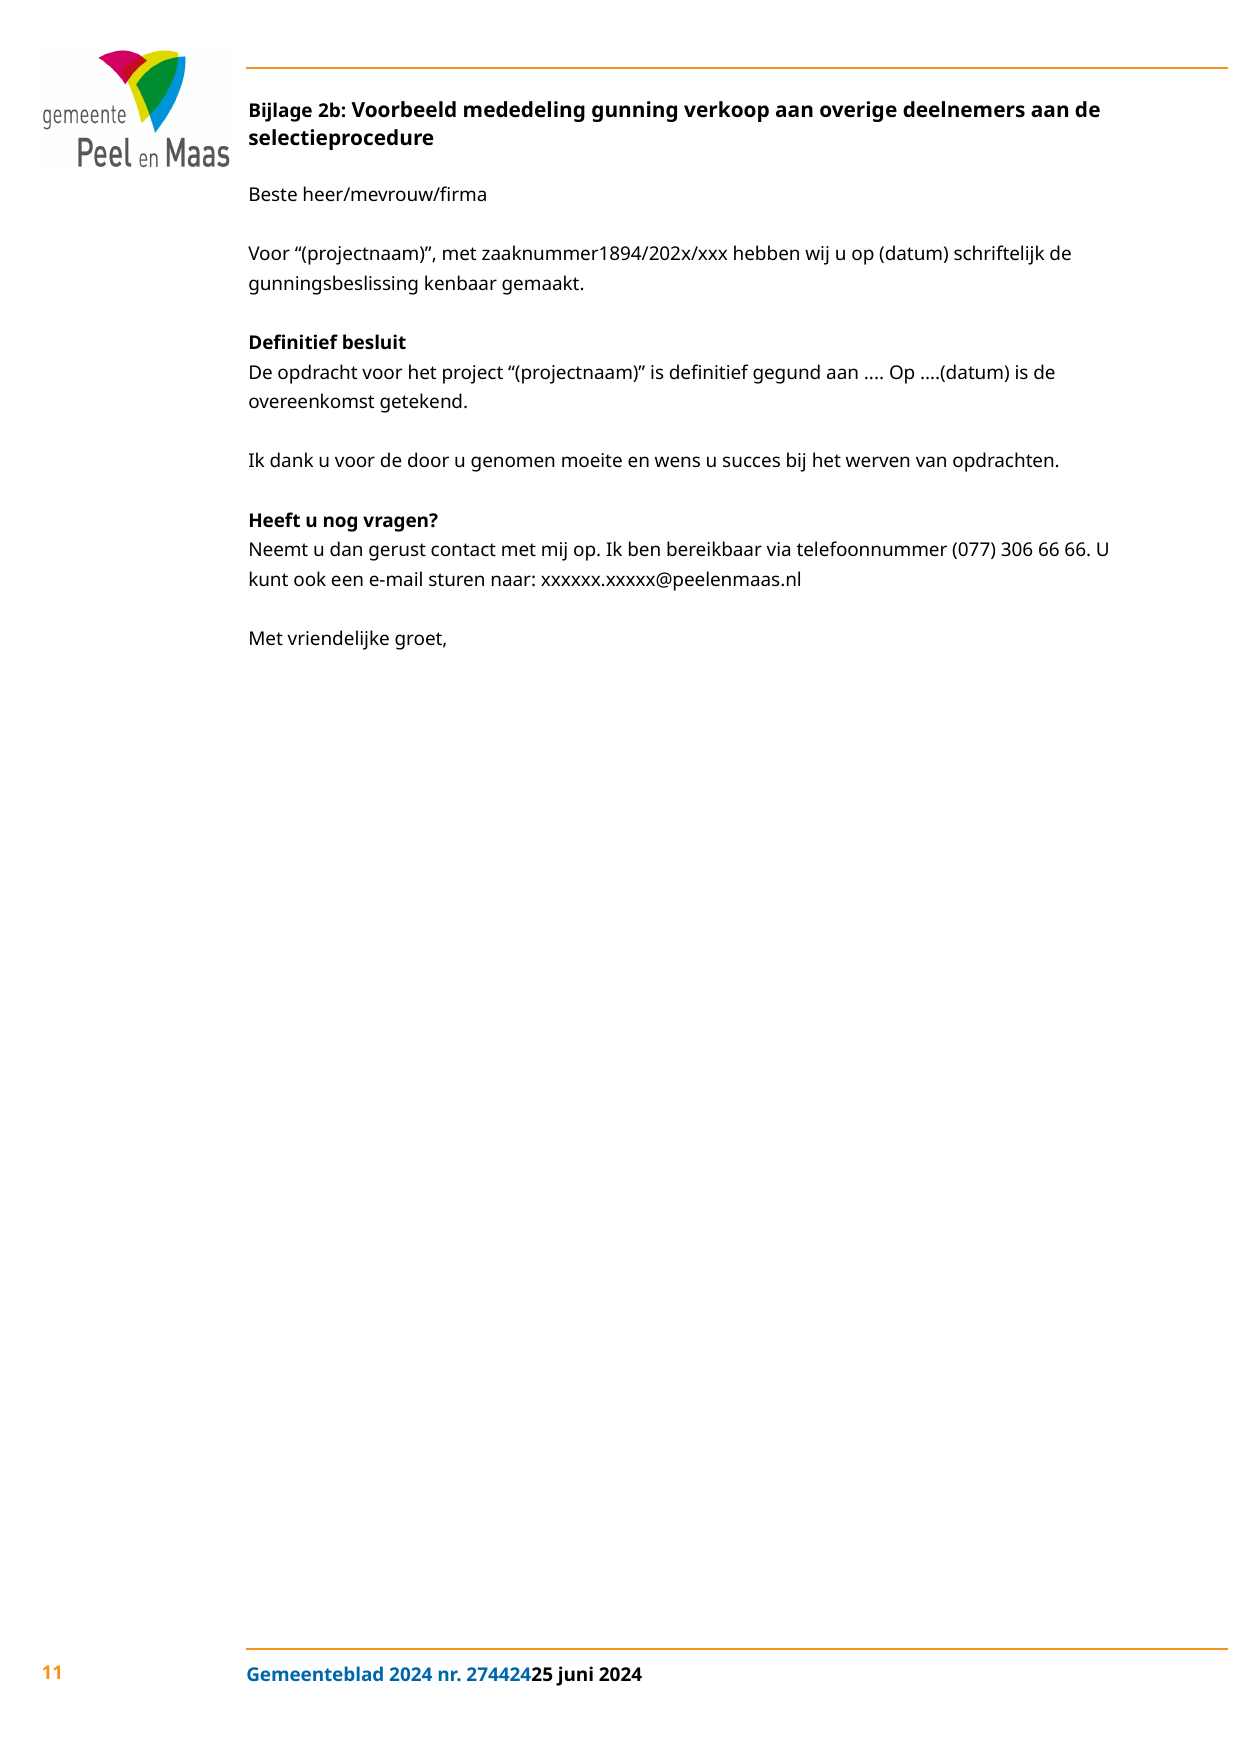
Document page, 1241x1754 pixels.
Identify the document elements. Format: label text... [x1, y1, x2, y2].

text Neemt u dan gerust contact met mij op. Ik ben bereikbaar via telefoonnummer (077) 306 66 66. U kunt ook een e-mail sturen naar: xxxxxx.xxxxx@peelenmaas.nl [248, 536, 1152, 592]
picture [41, 47, 231, 172]
text Heeft u nog vragen? [248, 507, 1152, 532]
text Ik dank u voor de door u genomen moeite en wens u succes bij het werven van opdrachten. [248, 448, 1152, 473]
text De opdracht voor het project “(projectnaam)” is definitief gegund aan .... Op ….(datum) is de overeenkomst getekend. [248, 359, 1152, 414]
text Bijlage 2b: Voorbeeld mededeling gunning verkoop aan overige deelnemers aan de selectieprocedure [248, 95, 1152, 152]
text Met vriendelijke groet, [248, 625, 1152, 651]
text Voor “(projectnaam)”, met zaaknummer1894/202x/xxx hebben wij u op (datum) schriftelijk de gunningsbeslissing kenbaar gemaakt. [248, 241, 1152, 296]
text Definitief besluit [248, 329, 1152, 355]
text Beste heer/mevrouw/firma [248, 181, 1152, 207]
